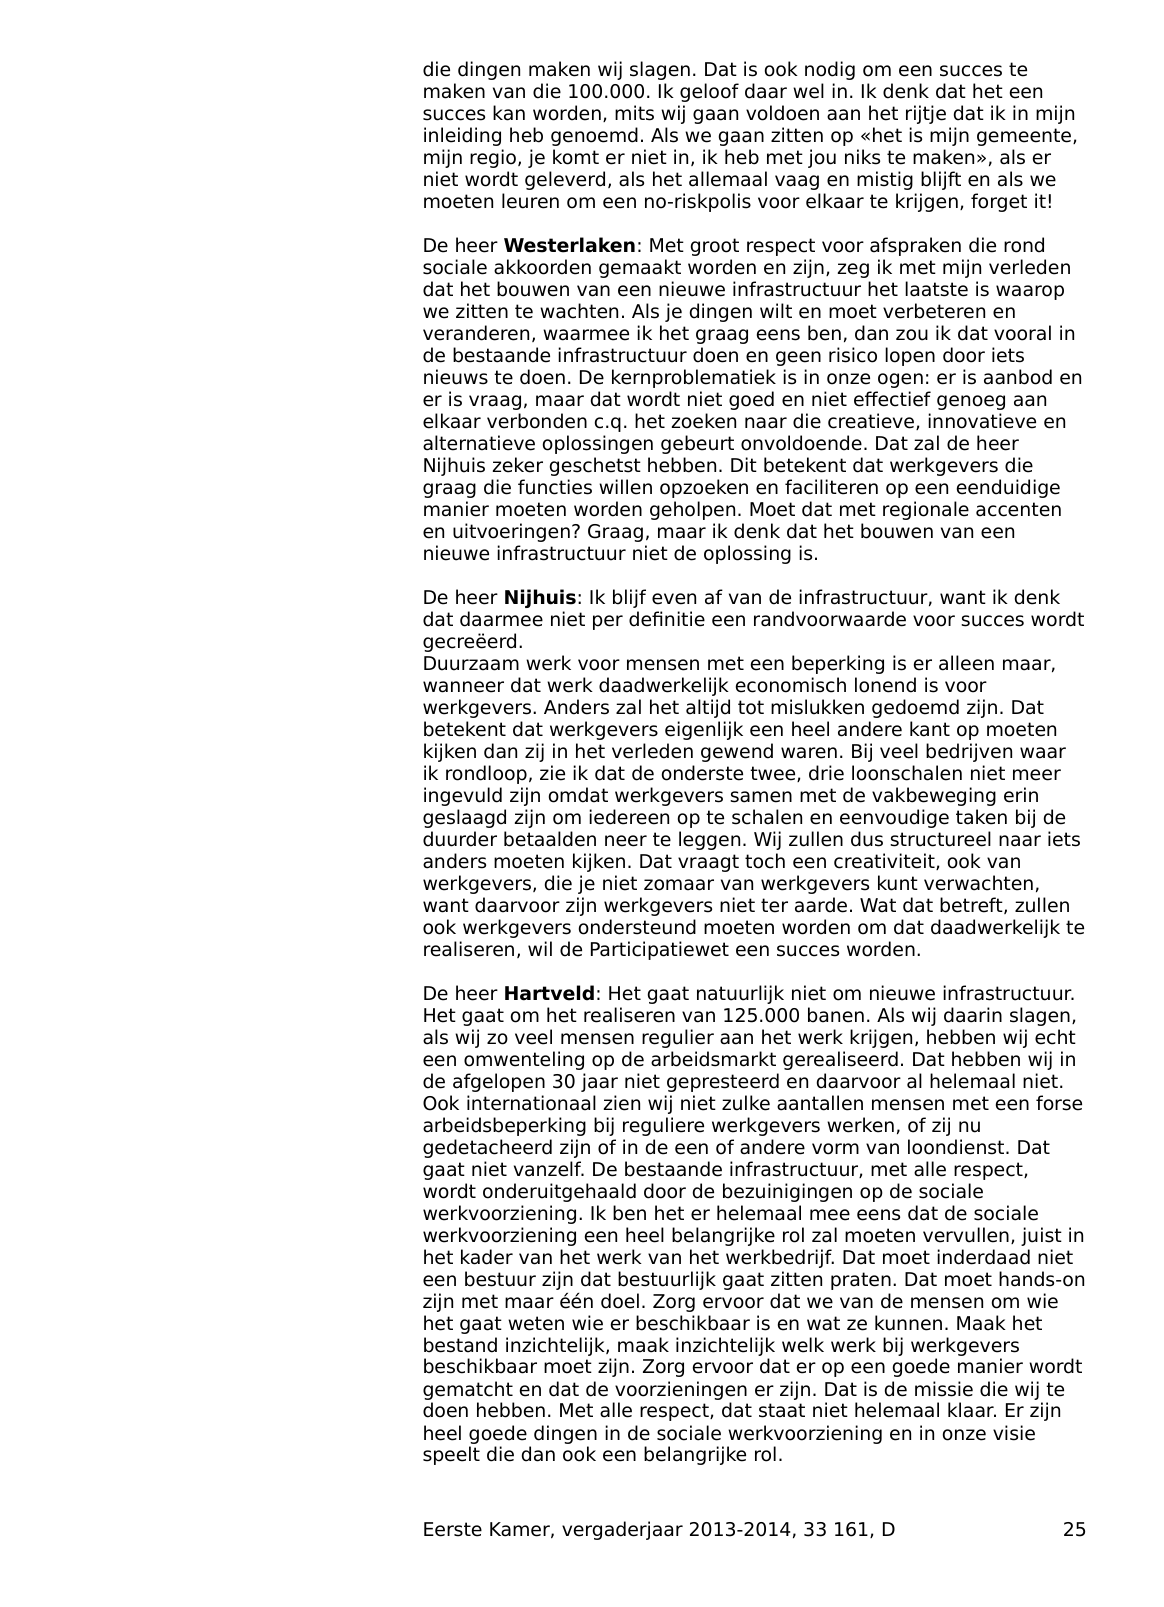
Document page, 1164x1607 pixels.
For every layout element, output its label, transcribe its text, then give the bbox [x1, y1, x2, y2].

text De heer Hartveld: Het gaat natuurlijk niet om nieuwe infrastructuur. Het gaat om het realiseren van 125.000 banen. Als wij daarin slagen, als wij zo veel mensen regulier aan het werk krijgen, hebben wij echt een omwenteling op de arbeidsmarkt gerealiseerd. Dat hebben wij in de afgelopen 30 jaar niet gepresteerd en daarvoor al helemaal niet. Ook internationaal zien wij niet zulke aantallen mensen met een forse arbeidsbeperking bij reguliere werkgevers werken, of zij nu gedetacheerd zijn of in de een of andere vorm van loondienst. Dat gaat niet vanzelf. De bestaande infrastructuur, met alle respect, wordt onderuitgehaald door de bezuinigingen op de sociale werkvoorziening. Ik ben het er helemaal mee eens dat de sociale werkvoorziening een heel belangrijke rol zal moeten vervullen, juist in het kader van het werk van het werkbedrijf. Dat moet inderdaad niet een bestuur zijn dat bestuurlijk gaat zitten praten. Dat moet hands-on zijn met maar één doel. Zorg ervoor dat we van de mensen om wie het gaat weten wie er beschikbaar is en wat ze kunnen. Maak het bestand inzichtelijk, maak inzichtelijk welk werk bij werkgevers beschikbaar moet zijn. Zorg ervoor dat er op een goede manier wordt gematcht en dat de voorzieningen er zijn. Dat is de missie die wij te doen hebben. Met alle respect, dat staat niet helemaal klaar. Er zijn heel goede dingen in de sociale werkvoorziening en in onze visie speelt die dan ook een belangrijke rol. [422, 983, 1087, 1466]
text Duurzaam werk voor mensen met een beperking is er alleen maar, wanneer dat werk daadwerkelijk economisch lonend is voor werkgevers. Anders zal het altijd tot mislukken gedoemd zijn. Dat betekent dat werkgevers eigenlijk een heel andere kant op moeten kijken dan zij in het verleden gewend waren. Bij veel bedrijven waar ik rondloop, zie ik dat de onderste twee, drie loonschalen niet meer ingevuld zijn omdat werkgevers samen met de vakbeweging erin geslaagd zijn om iedereen op te schalen en eenvoudige taken bij de duurder betaalden neer te leggen. Wij zullen dus structureel naar iets anders moeten kijken. Dat vraagt toch een creativiteit, ook van werkgevers, die je niet zomaar van werkgevers kunt verwachten, want daarvoor zijn werkgevers niet ter aarde. Wat dat betreft, zullen ook werkgevers ondersteund moeten worden om dat daadwerkelijk te realiseren, wil de Participatiewet een succes worden. [422, 653, 1087, 961]
text De heer Westerlaken: Met groot respect voor afspraken die rond sociale akkoorden gemaakt worden en zijn, zeg ik met mijn verleden dat het bouwen van een nieuwe infrastructuur het laatste is waarop we zitten te wachten. Als je dingen wilt en moet verbeteren en veranderen, waarmee ik het graag eens ben, dan zou ik dat vooral in de bestaande infrastructuur doen en geen risico lopen door iets nieuws te doen. De kernproblematiek is in onze ogen: er is aanbod en er is vraag, maar dat wordt niet goed en niet effectief genoeg aan elkaar verbonden c.q. het zoeken naar die creatieve, innovatieve en alternatieve oplossingen gebeurt onvoldoende. Dat zal de heer Nijhuis zeker geschetst hebben. Dit betekent dat werkgevers die graag die functies willen opzoeken en faciliteren op een eenduidige manier moeten worden geholpen. Moet dat met regionale accenten en uitvoeringen? Graag, maar ik denk dat het bouwen van een nieuwe infrastructuur niet de oplossing is. [422, 235, 1087, 565]
text die dingen maken wij slagen. Dat is ook nodig om een succes te maken van die 100.000. Ik geloof daar wel in. Ik denk dat het een succes kan worden, mits wij gaan voldoen aan het rijtje dat ik in mijn inleiding heb genoemd. Als we gaan zitten op «het is mijn gemeente, mijn regio, je komt er niet in, ik heb met jou niks te maken», als er niet wordt geleverd, als het allemaal vaag en mistig blijft en als we moeten leuren om een no-riskpolis voor elkaar te krijgen, forget it! [422, 59, 1087, 213]
text De heer Nijhuis: Ik blijf even af van de infrastructuur, want ik denk dat daarmee niet per definitie een randvoorwaarde voor succes wordt gecreëerd. [422, 587, 1087, 653]
